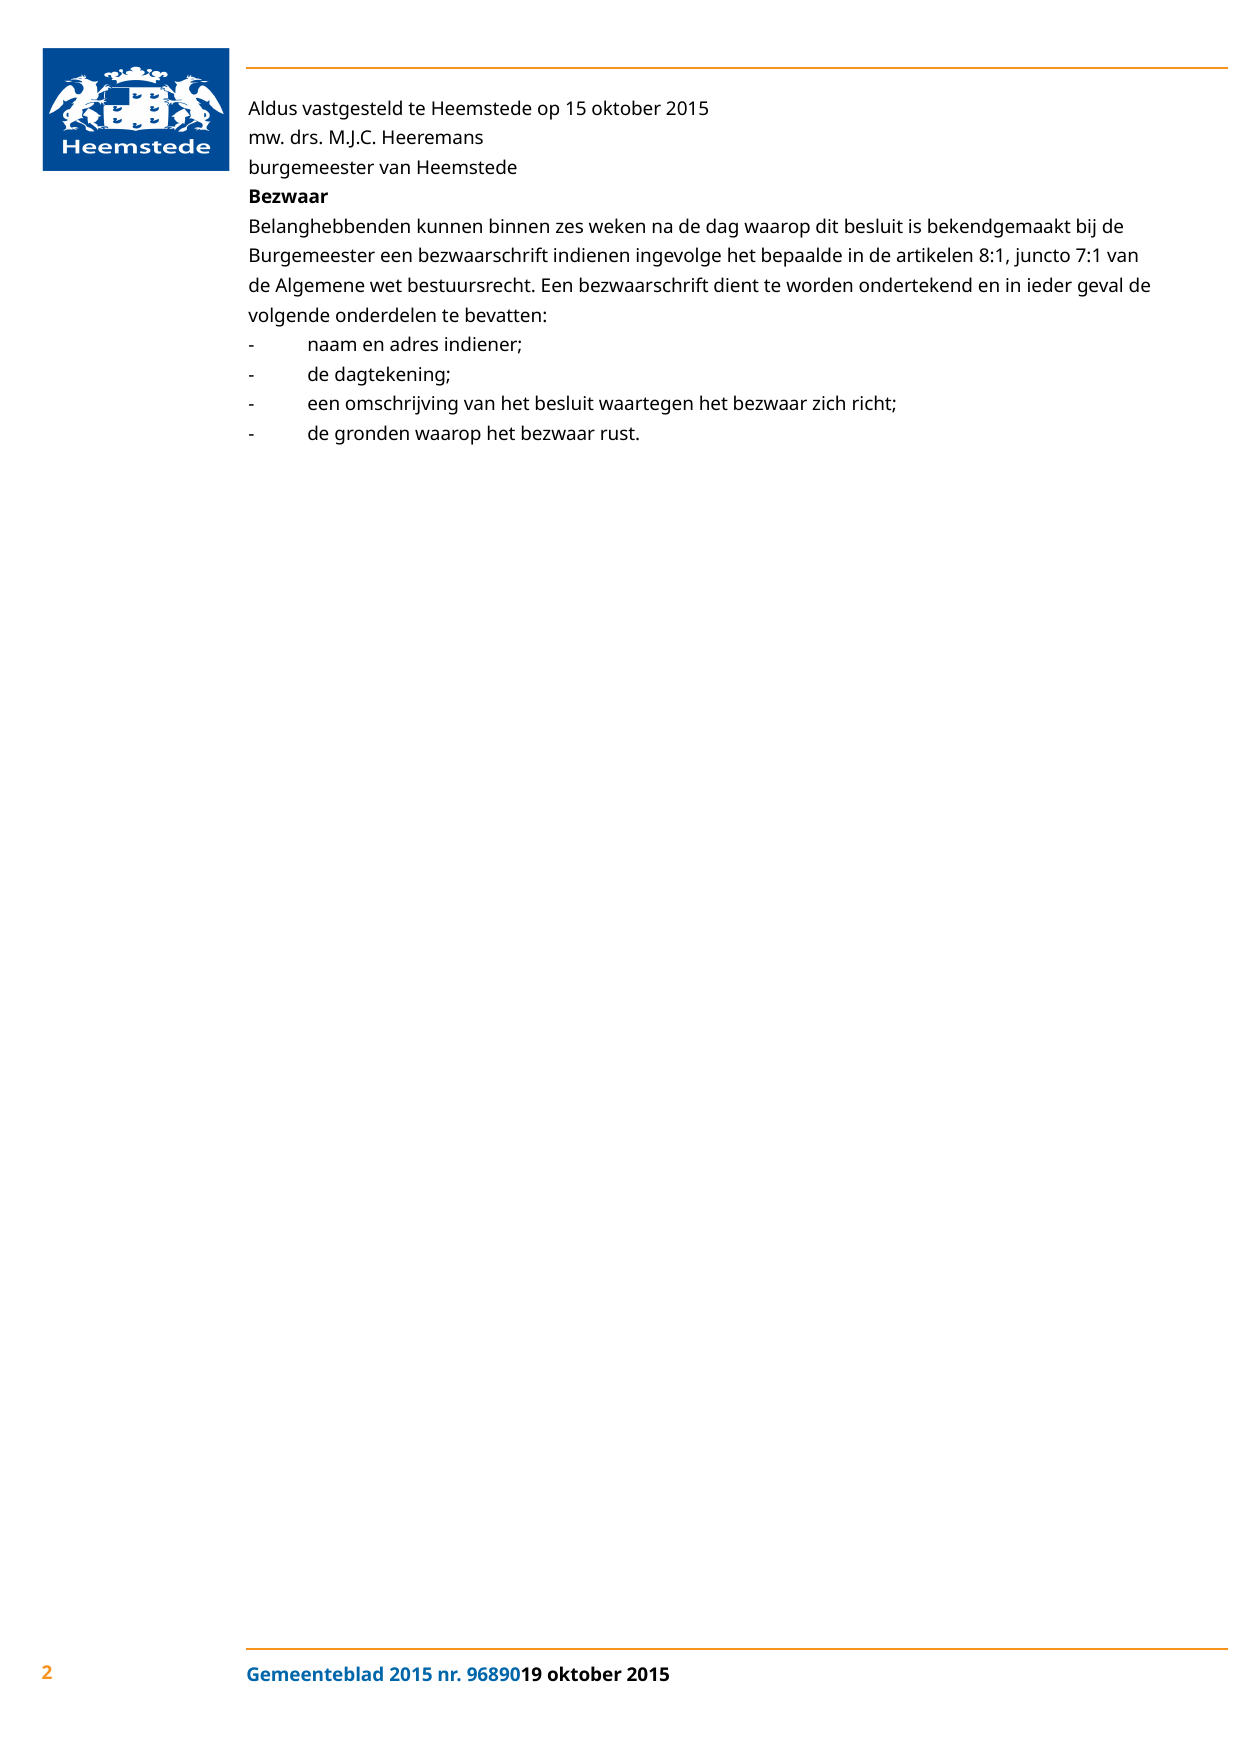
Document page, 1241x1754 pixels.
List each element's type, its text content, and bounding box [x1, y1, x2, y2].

list de dagtekening; [248, 361, 1152, 387]
list de gronden waarop het bezwaar rust. [248, 420, 1152, 446]
list naam en adres indiener; [248, 331, 1152, 357]
picture [41, 47, 231, 172]
text Bezwaar [248, 183, 1152, 209]
text Belanghebbenden kunnen binnen zes weken na de dag waarop dit besluit is bekendgemaakt bij de Burgemeester een bezwaarschrift indienen ingevolge het bepaalde in de artikelen 8:1, juncto 7:1 van de Algemene wet bestuursrecht. Een bezwaarschrift dient te worden ondertekend en in ieder geval de volgende onderdelen te bevatten: [248, 213, 1152, 328]
text Aldus vastgesteld te Heemstede op 15 oktober 2015 [248, 95, 1152, 121]
list een omschrijving van het besluit waartegen het bezwaar zich richt; [248, 391, 1152, 416]
text burgemeester van Heemstede [248, 154, 1152, 180]
text mw. drs. M.J.C. Heeremans [248, 124, 1152, 150]
